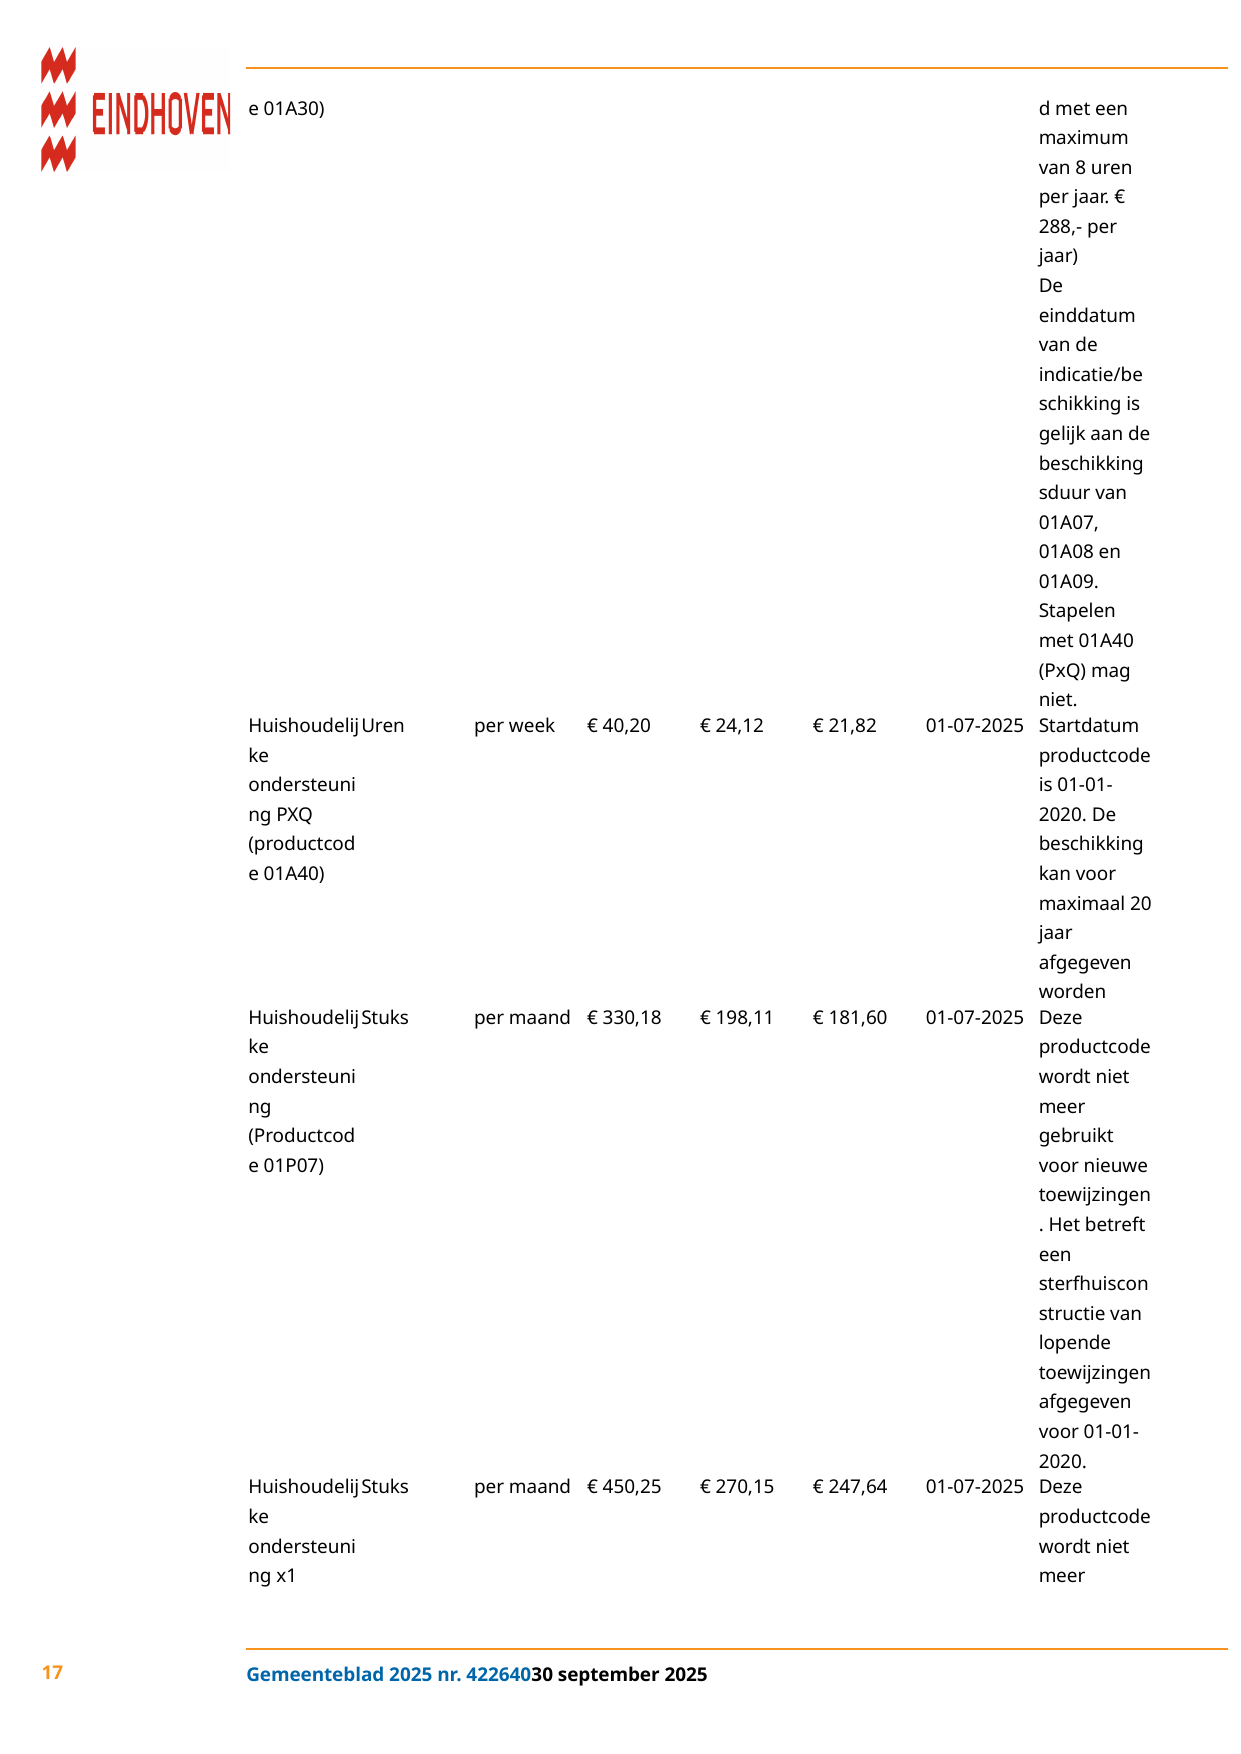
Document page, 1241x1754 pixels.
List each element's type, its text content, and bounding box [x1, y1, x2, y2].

table_cell [813, 95, 926, 712]
table_cell € 24,12 [700, 712, 813, 1004]
table_cell Uren [361, 712, 474, 1004]
table_cell Stuks [361, 1004, 474, 1474]
table_cell € 40,20 [587, 712, 700, 1004]
table_cell [361, 95, 474, 712]
table_cell € 450,25 [587, 1474, 700, 1588]
table_cell e 01A30) [248, 95, 361, 712]
table_cell Huishoudelijke ondersteuning (Productcode 01P07) [248, 1004, 361, 1474]
table_cell [587, 95, 700, 712]
table_cell per maand [474, 1004, 587, 1474]
table_cell per week [474, 712, 587, 1004]
table_cell Stuks [361, 1474, 474, 1588]
table_cell d met een maximum van 8 uren per jaar. € 288,- per jaar) De einddatum van de indicatie/beschikking is gelijk aan de beschikkingsduur van 01A07, 01A08 en 01A09. Stapelen met 01A40 (PxQ) mag niet. [1039, 95, 1152, 712]
table_cell Huishoudelijke ondersteuning x1 [248, 1474, 361, 1588]
table_cell Huishoudelijke ondersteuning PXQ (productcode 01A40) [248, 712, 361, 1004]
table_cell € 247,64 [813, 1474, 926, 1588]
table_cell Deze productcode wordt niet meer gebruikt voor nieuwe toewijzingen. Het betreft een sterfhuisconstructie van lopende toewijzingen afgegeven voor 01-01-2020. [1039, 1004, 1152, 1474]
table_cell per maand [474, 1474, 587, 1588]
table_cell [474, 95, 587, 712]
table_cell 01-07-2025 [926, 1474, 1038, 1588]
table_cell € 330,18 [587, 1004, 700, 1474]
table_cell [926, 95, 1038, 712]
table_cell Startdatum productcode is 01-01-2020. De beschikking kan voor maximaal 20 jaar afgegeven worden [1039, 712, 1152, 1004]
table_cell € 21,82 [813, 712, 926, 1004]
table_cell 01-07-2025 [926, 1004, 1038, 1474]
table_cell € 181,60 [813, 1004, 926, 1474]
table_cell [700, 95, 813, 712]
picture [41, 47, 231, 172]
table_cell € 270,15 [700, 1474, 813, 1588]
table_cell 01-07-2025 [926, 712, 1038, 1004]
table_cell Deze productcode wordt niet meer [1039, 1474, 1152, 1588]
table_cell € 198,11 [700, 1004, 813, 1474]
